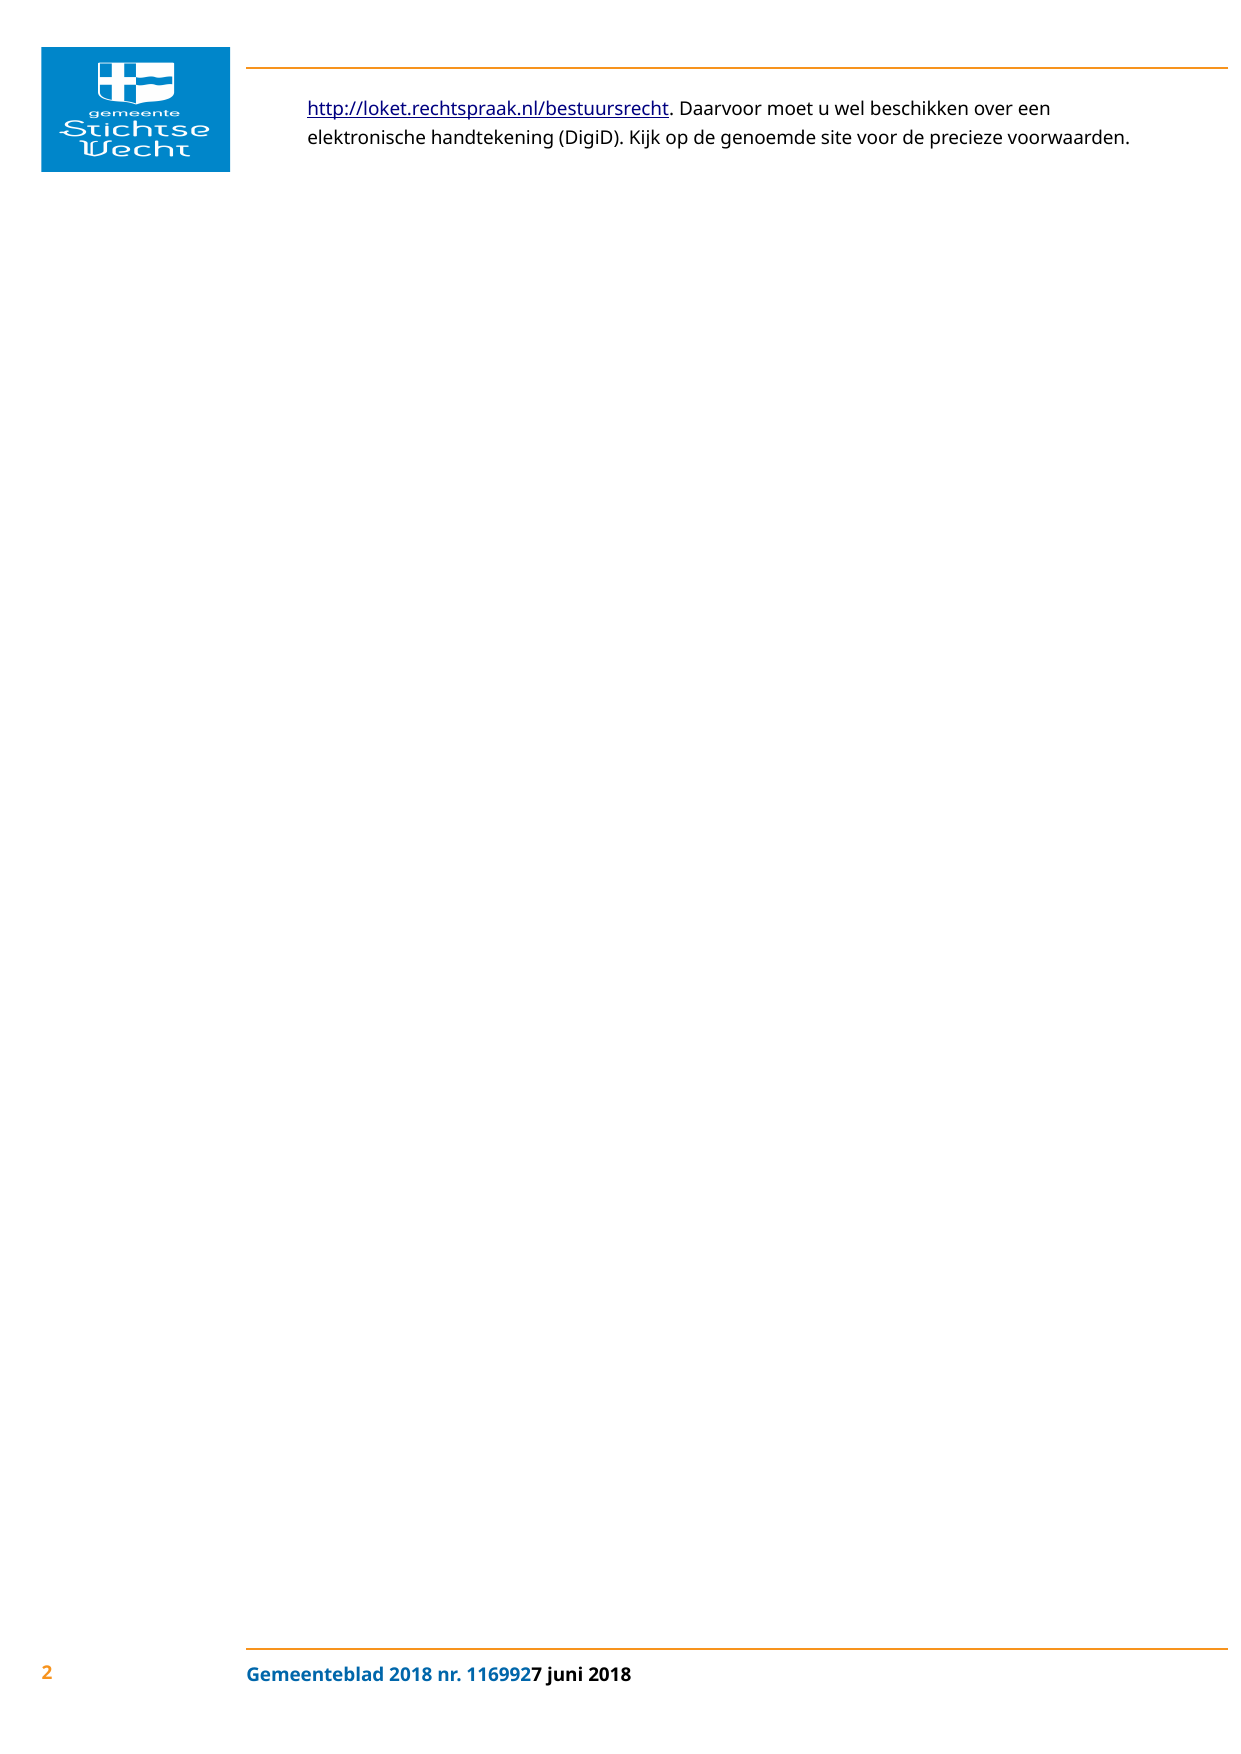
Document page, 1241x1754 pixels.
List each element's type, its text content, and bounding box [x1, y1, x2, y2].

picture [99, 63, 135, 101]
list http://loket.rechtspraak.nl/bestuursrecht. Daarvoor moet u wel beschikken over een elektronische handtekening (DigiD). Kijk op de genoemde site voor de precieze voorwaarden. [248, 95, 1152, 150]
picture [137, 63, 174, 103]
